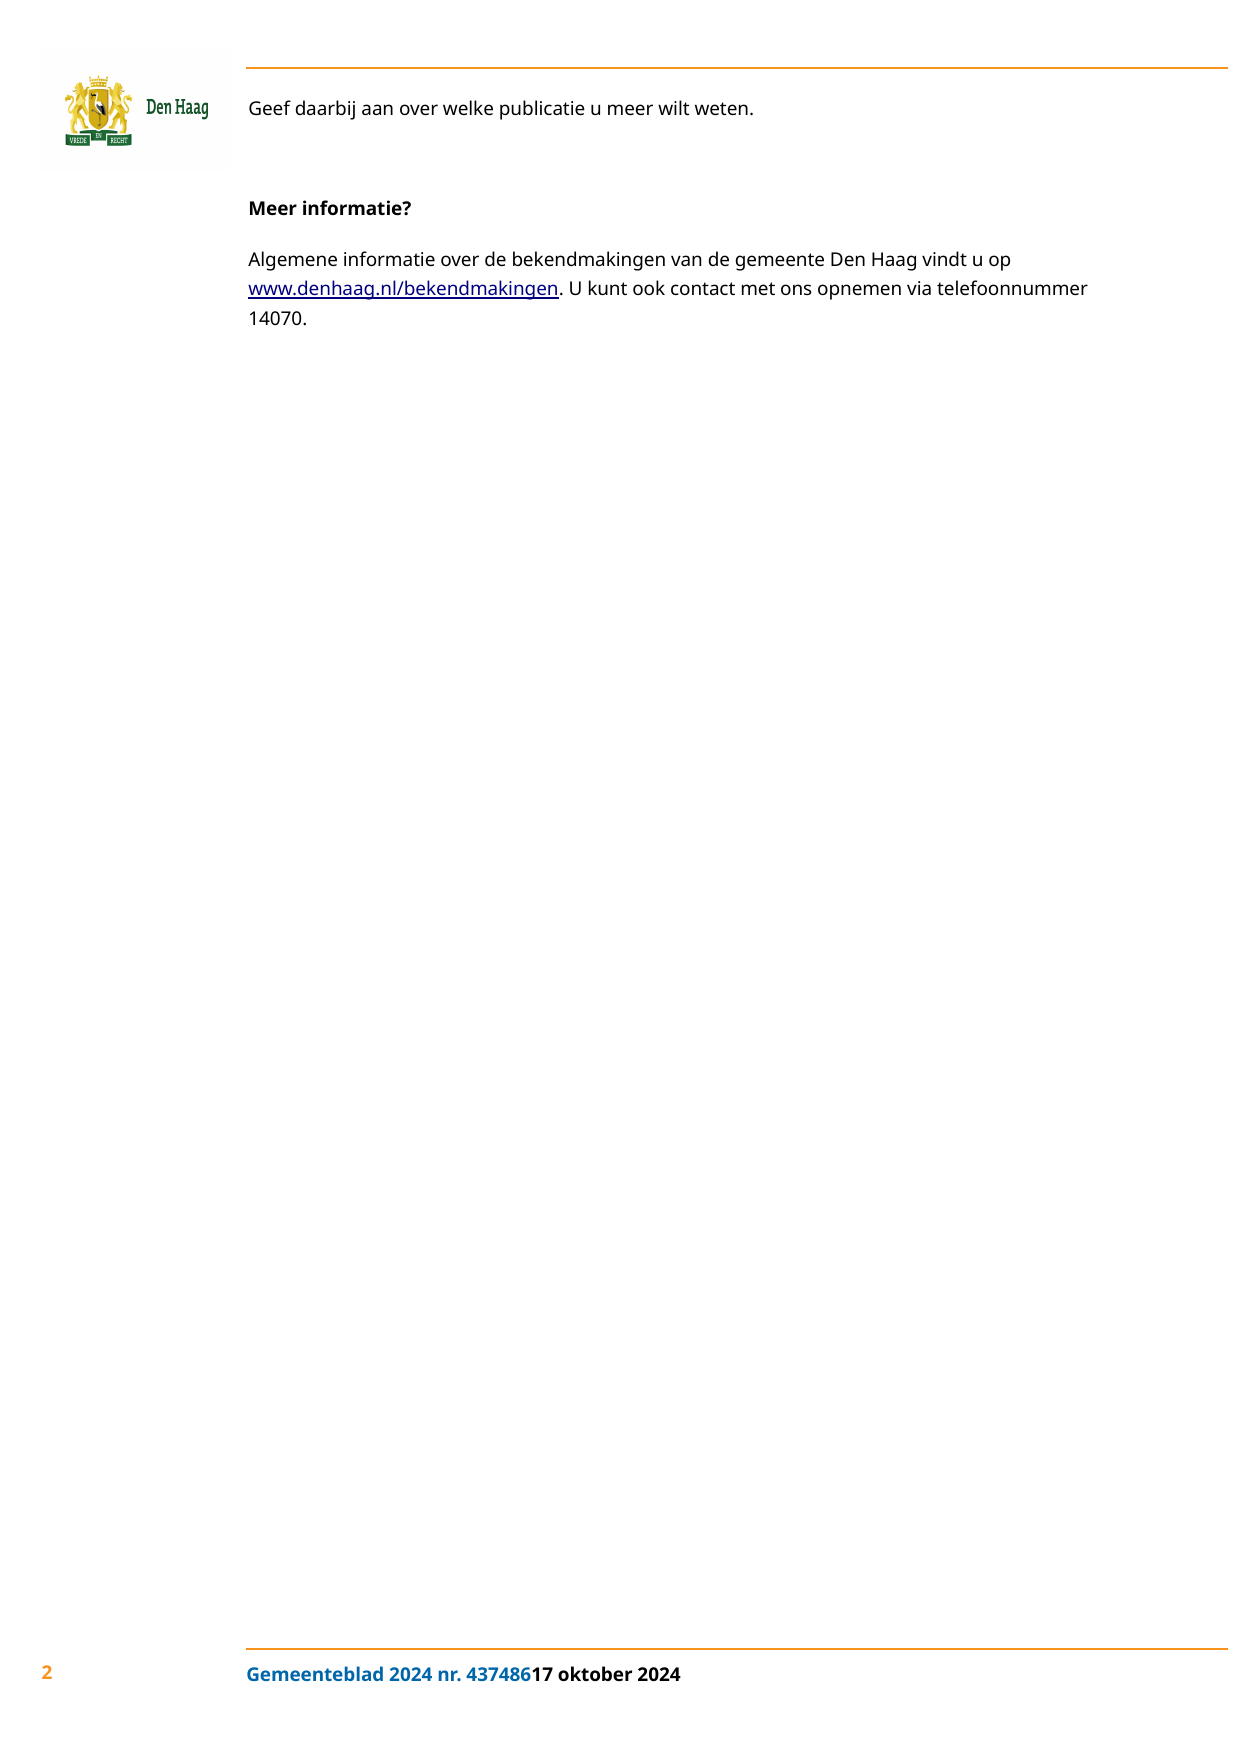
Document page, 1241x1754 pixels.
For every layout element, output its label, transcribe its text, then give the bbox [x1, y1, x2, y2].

text Geef daarbij aan over welke publicatie u meer wilt weten. [248, 95, 1152, 121]
picture [41, 47, 231, 172]
text Meer informatie? [248, 196, 1152, 221]
text Algemene informatie over de bekendmakingen van de gemeente Den Haag vindt u op www.denhaag.nl/bekendmakingen. U kunt ook contact met ons opnemen via telefoonnummer 14070. [248, 246, 1152, 331]
